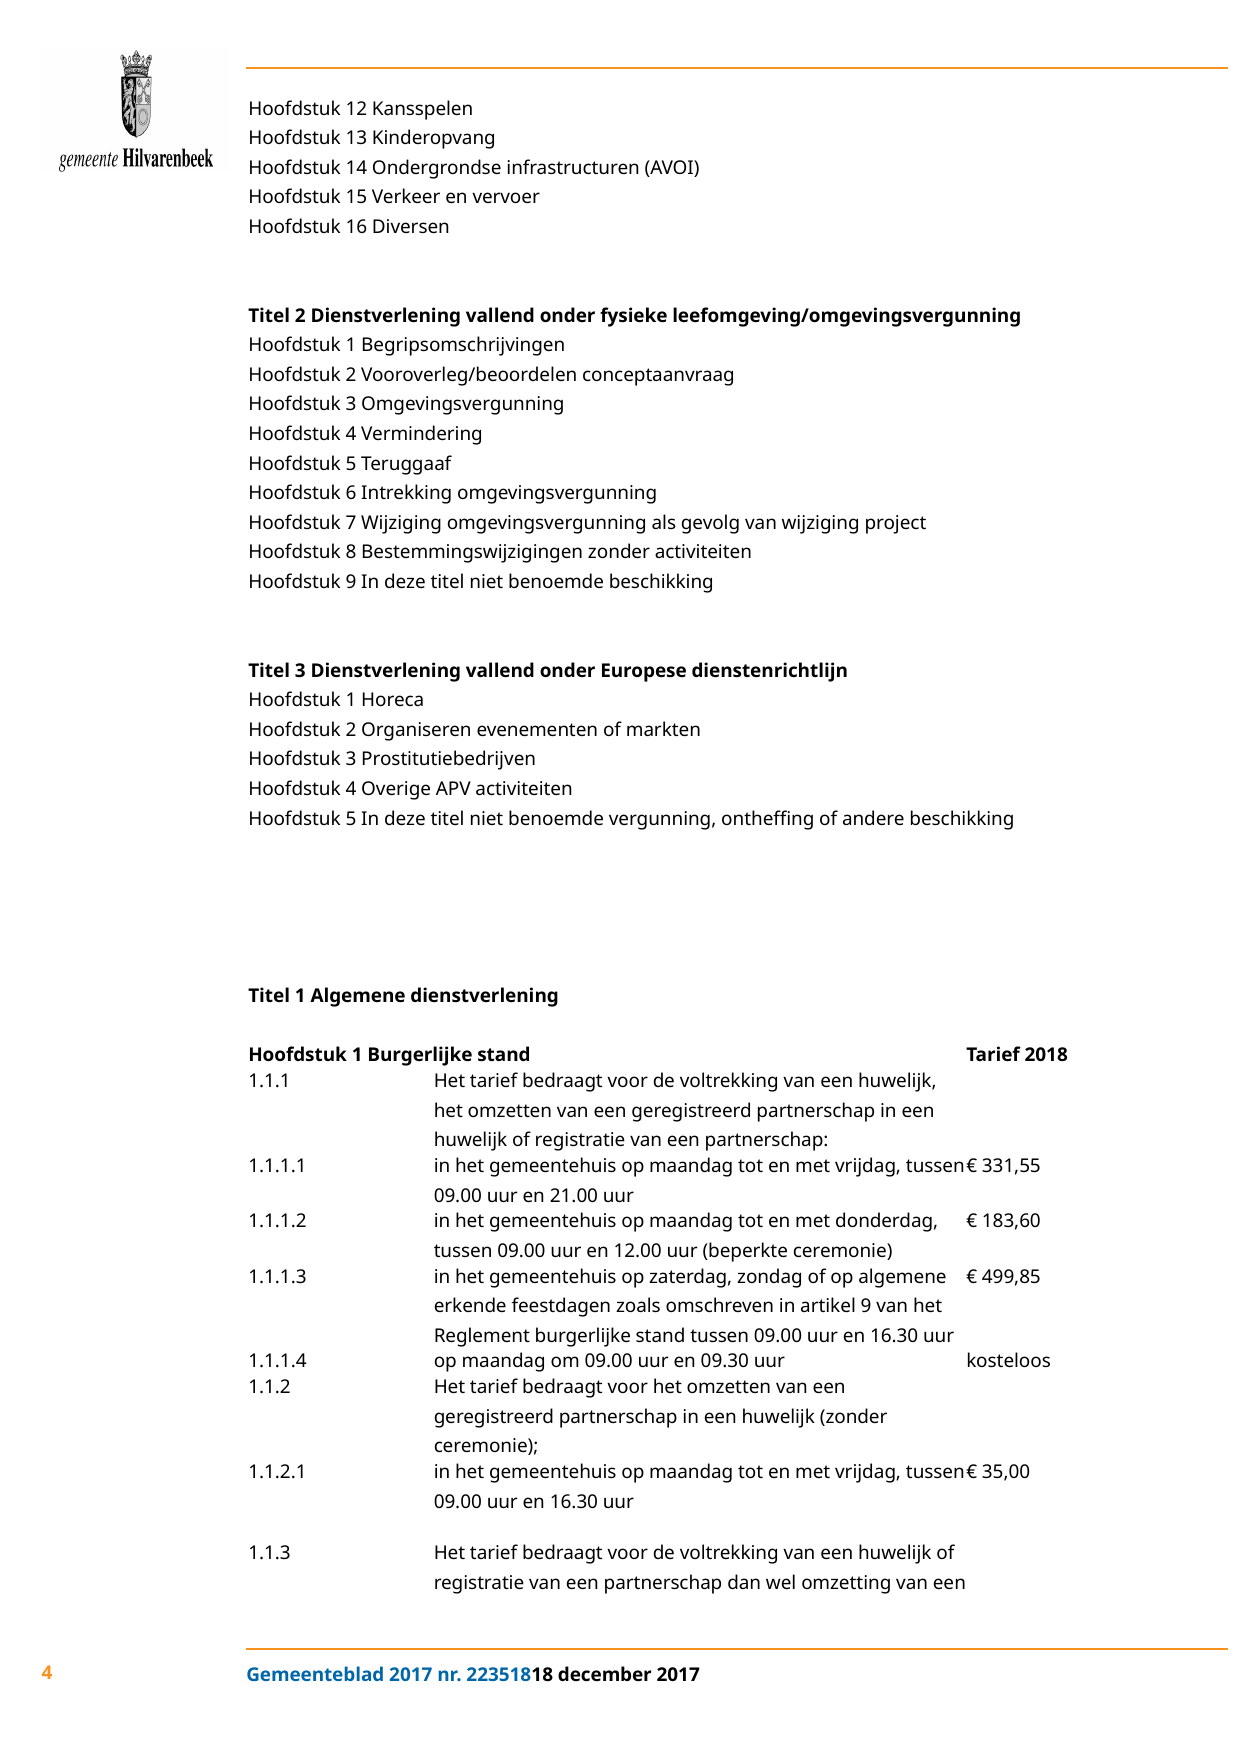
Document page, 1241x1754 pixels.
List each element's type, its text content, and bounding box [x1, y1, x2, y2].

text Hoofdstuk 2 Organiseren evenementen of markten [248, 716, 1152, 742]
table_cell in het gemeentehuis op maandag tot en met donderdag, tussen 09.00 uur en 12.00 uur (beperkte ceremonie) [434, 1208, 966, 1263]
table_cell kosteloos [966, 1348, 1152, 1373]
table_cell in het gemeentehuis op maandag tot en met vrijdag, tussen 09.00 uur en 16.30 uur [434, 1458, 966, 1514]
table_cell 1.1.2.1 [248, 1458, 433, 1514]
table_header Hoofdstuk 1 Burgerlijke stand [248, 1042, 966, 1067]
table_cell € 499,85 [966, 1263, 1152, 1348]
table_cell 1.1.1.1 [248, 1152, 433, 1207]
text Hoofdstuk 15 Verkeer en vervoer [248, 183, 1152, 209]
text Hoofdstuk 1 Horeca [248, 686, 1152, 712]
text Titel 3 Dienstverlening vallend onder Europese dienstenrichtlijn [248, 657, 1152, 683]
text Hoofdstuk 4 Vermindering [248, 420, 1152, 446]
text Hoofdstuk 4 Overige APV activiteiten [248, 775, 1152, 801]
text Hoofdstuk 5 Teruggaaf [248, 450, 1152, 476]
table_cell [966, 1514, 1152, 1539]
table_cell [434, 1514, 966, 1539]
table_cell € 35,00 [966, 1458, 1152, 1514]
text Titel 2 Dienstverlening vallend onder fysieke leefomgeving/omgevingsvergunning [248, 302, 1152, 328]
picture [41, 47, 231, 172]
text Hoofdstuk 1 Begripsomschrijvingen [248, 331, 1152, 357]
table_cell 1.1.1.3 [248, 1263, 433, 1348]
table_cell [966, 1374, 1152, 1458]
table_cell Het tarief bedraagt voor de voltrekking van een huwelijk of registratie van een partnerschap dan wel omzetting van een [434, 1539, 966, 1595]
table_cell op maandag om 09.00 uur en 09.30 uur [434, 1348, 966, 1373]
text Hoofdstuk 16 Diversen [248, 213, 1152, 239]
text Hoofdstuk 3 Omgevingsvergunning [248, 391, 1152, 416]
text Hoofdstuk 8 Bestemmingswijzigingen zonder activiteiten [248, 538, 1152, 564]
table_header Tarief 2018 [966, 1042, 1152, 1067]
table_cell in het gemeentehuis op maandag tot en met vrijdag, tussen 09.00 uur en 21.00 uur [434, 1152, 966, 1207]
table_cell 1.1.2 [248, 1374, 433, 1458]
text Hoofdstuk 14 Ondergrondse infrastructuren (AVOI) [248, 154, 1152, 180]
table_cell 1.1.1.4 [248, 1348, 433, 1373]
text Hoofdstuk 13 Kinderopvang [248, 124, 1152, 150]
text Hoofdstuk 5 In deze titel niet benoemde vergunning, ontheffing of andere beschikking [248, 805, 1152, 831]
text Hoofdstuk 12 Kansspelen [248, 95, 1152, 121]
table_cell [248, 1514, 433, 1539]
text Titel 1 Algemene dienstverlening [248, 982, 1152, 1008]
table_cell 1.1.1.2 [248, 1208, 433, 1263]
text Hoofdstuk 9 In deze titel niet benoemde beschikking [248, 568, 1152, 594]
table_cell Het tarief bedraagt voor de voltrekking van een huwelijk, het omzetten van een geregistreerd partnerschap in een huwelijk of registratie van een partnerschap: [434, 1067, 966, 1152]
table_cell € 331,55 [966, 1152, 1152, 1207]
table_cell 1.1.3 [248, 1539, 433, 1595]
table_cell [966, 1539, 1152, 1595]
text Hoofdstuk 3 Prostitutiebedrijven [248, 746, 1152, 771]
text Hoofdstuk 7 Wijziging omgevingsvergunning als gevolg van wijziging project [248, 509, 1152, 535]
text Hoofdstuk 6 Intrekking omgevingsvergunning [248, 479, 1152, 505]
table_cell [966, 1067, 1152, 1152]
table_cell 1.1.1 [248, 1067, 433, 1152]
table_cell € 183,60 [966, 1208, 1152, 1263]
text Hoofdstuk 2 Vooroverleg/beoordelen conceptaanvraag [248, 361, 1152, 387]
table_cell Het tarief bedraagt voor het omzetten van een geregistreerd partnerschap in een huwelijk (zonder ceremonie); [434, 1374, 966, 1458]
table_cell in het gemeentehuis op zaterdag, zondag of op algemene erkende feestdagen zoals omschreven in artikel 9 van het Reglement burgerlijke stand tussen 09.00 uur en 16.30 uur [434, 1263, 966, 1348]
